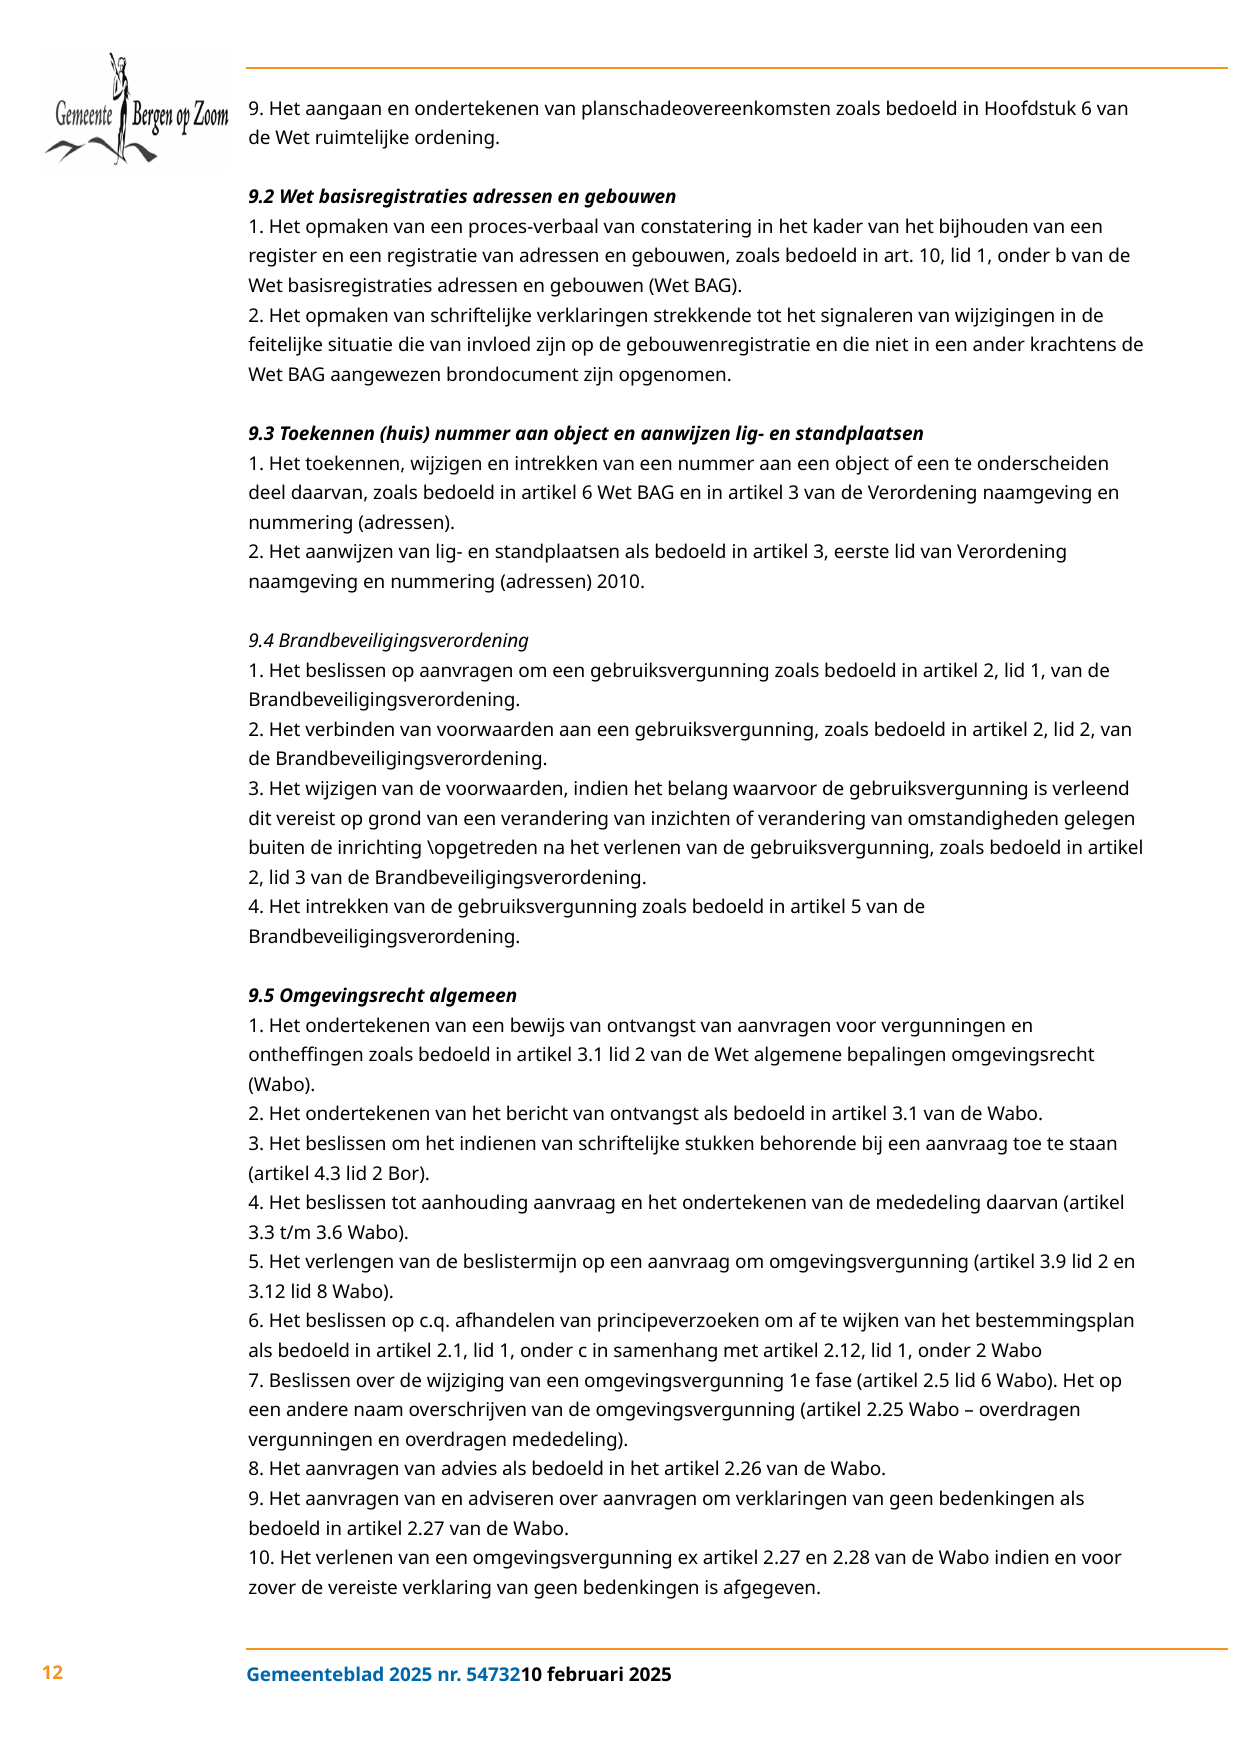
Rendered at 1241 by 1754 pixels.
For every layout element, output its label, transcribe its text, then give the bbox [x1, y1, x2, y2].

text 3. Het wijzigen van de voorwaarden, indien het belang waarvoor de gebruiksvergunning is verleend dit vereist op grond van een verandering van inzichten of verandering van omstandigheden gelegen buiten de inrichting \opgetreden na het verlenen van de gebruiksvergunning, zoals bedoeld in artikel 2, lid 3 van de Brandbeveiligingsverordening. [248, 775, 1152, 890]
picture [41, 47, 231, 172]
text 5. Het verlengen van de beslistermijn op een aanvraag om omgevingsvergunning (artikel 3.9 lid 2 en 3.12 lid 8 Wabo). [248, 1248, 1152, 1304]
text 6. Het beslissen op c.q. afhandelen van principeverzoeken om af te wijken van het bestemmingsplan als bedoeld in artikel 2.1, lid 1, onder c in samenhang met artikel 2.12, lid 1, onder 2 Wabo [248, 1308, 1152, 1363]
text 8. Het aanvragen van advies als bedoeld in het artikel 2.26 van de Wabo. [248, 1456, 1152, 1481]
text 2. Het opmaken van schriftelijke verklaringen strekkende tot het signaleren van wijzigingen in de feitelijke situatie die van invloed zijn op de gebouwenregistratie en die niet in een ander krachtens de Wet BAG aangewezen brondocument zijn opgenomen. [248, 302, 1152, 387]
text 9.4 Brandbeveiligingsverordening [248, 627, 1152, 653]
text 9.3 Toekennen (huis) nummer aan object en aanwijzen lig- en standplaatsen [248, 420, 1152, 446]
text 1. Het toekennen, wijzigen en intrekken van een nummer aan een object of een te onderscheiden deel daarvan, zoals bedoeld in artikel 6 Wet BAG en in artikel 3 van de Verordening naamgeving en nummering (adressen). [248, 450, 1152, 535]
text 2. Het ondertekenen van het bericht van ontvangst als bedoeld in artikel 3.1 van de Wabo. [248, 1101, 1152, 1126]
text 9. Het aangaan en ondertekenen van planschadeovereenkomsten zoals bedoeld in Hoofdstuk 6 van de Wet ruimtelijke ordening. [248, 95, 1152, 150]
text 9.2 Wet basisregistraties adressen en gebouwen [248, 183, 1152, 209]
text 4. Het beslissen tot aanhouding aanvraag en het ondertekenen van de mededeling daarvan (artikel 3.3 t/m 3.6 Wabo). [248, 1189, 1152, 1245]
text 1. Het ondertekenen van een bewijs van ontvangst van aanvragen voor vergunningen en ontheffingen zoals bedoeld in artikel 3.1 lid 2 van de Wet algemene bepalingen omgevingsrecht (Wabo). [248, 1012, 1152, 1097]
text 9.5 Omgevingsrecht algemeen [248, 982, 1152, 1008]
text 1. Het beslissen op aanvragen om een gebruiksvergunning zoals bedoeld in artikel 2, lid 1, van de Brandbeveiligingsverordening. [248, 657, 1152, 712]
text 10. Het verlenen van een omgevingsvergunning ex artikel 2.27 en 2.28 van de Wabo indien en voor zover de vereiste verklaring van geen bedenkingen is afgegeven. [248, 1544, 1152, 1600]
text 2. Het verbinden van voorwaarden aan een gebruiksvergunning, zoals bedoeld in artikel 2, lid 2, van de Brandbeveiligingsverordening. [248, 716, 1152, 771]
text 3. Het beslissen om het indienen van schriftelijke stukken behorende bij een aanvraag toe te staan (artikel 4.3 lid 2 Bor). [248, 1130, 1152, 1186]
text 1. Het opmaken van een proces-verbaal van constatering in het kader van het bijhouden van een register en een registratie van adressen en gebouwen, zoals bedoeld in art. 10, lid 1, onder b van de Wet basisregistraties adressen en gebouwen (Wet BAG). [248, 213, 1152, 298]
text 9. Het aanvragen van en adviseren over aanvragen om verklaringen van geen bedenkingen als bedoeld in artikel 2.27 van de Wabo. [248, 1485, 1152, 1541]
text 2. Het aanwijzen van lig- en standplaatsen als bedoeld in artikel 3, eerste lid van Verordening naamgeving en nummering (adressen) 2010. [248, 538, 1152, 594]
text 7. Beslissen over de wijziging van een omgevingsvergunning 1e fase (artikel 2.5 lid 6 Wabo). Het op een andere naam overschrijven van de omgevingsvergunning (artikel 2.25 Wabo – overdragen vergunningen en overdragen mededeling). [248, 1367, 1152, 1452]
text 4. Het intrekken van de gebruiksvergunning zoals bedoeld in artikel 5 van de Brandbeveiligingsverordening. [248, 893, 1152, 949]
